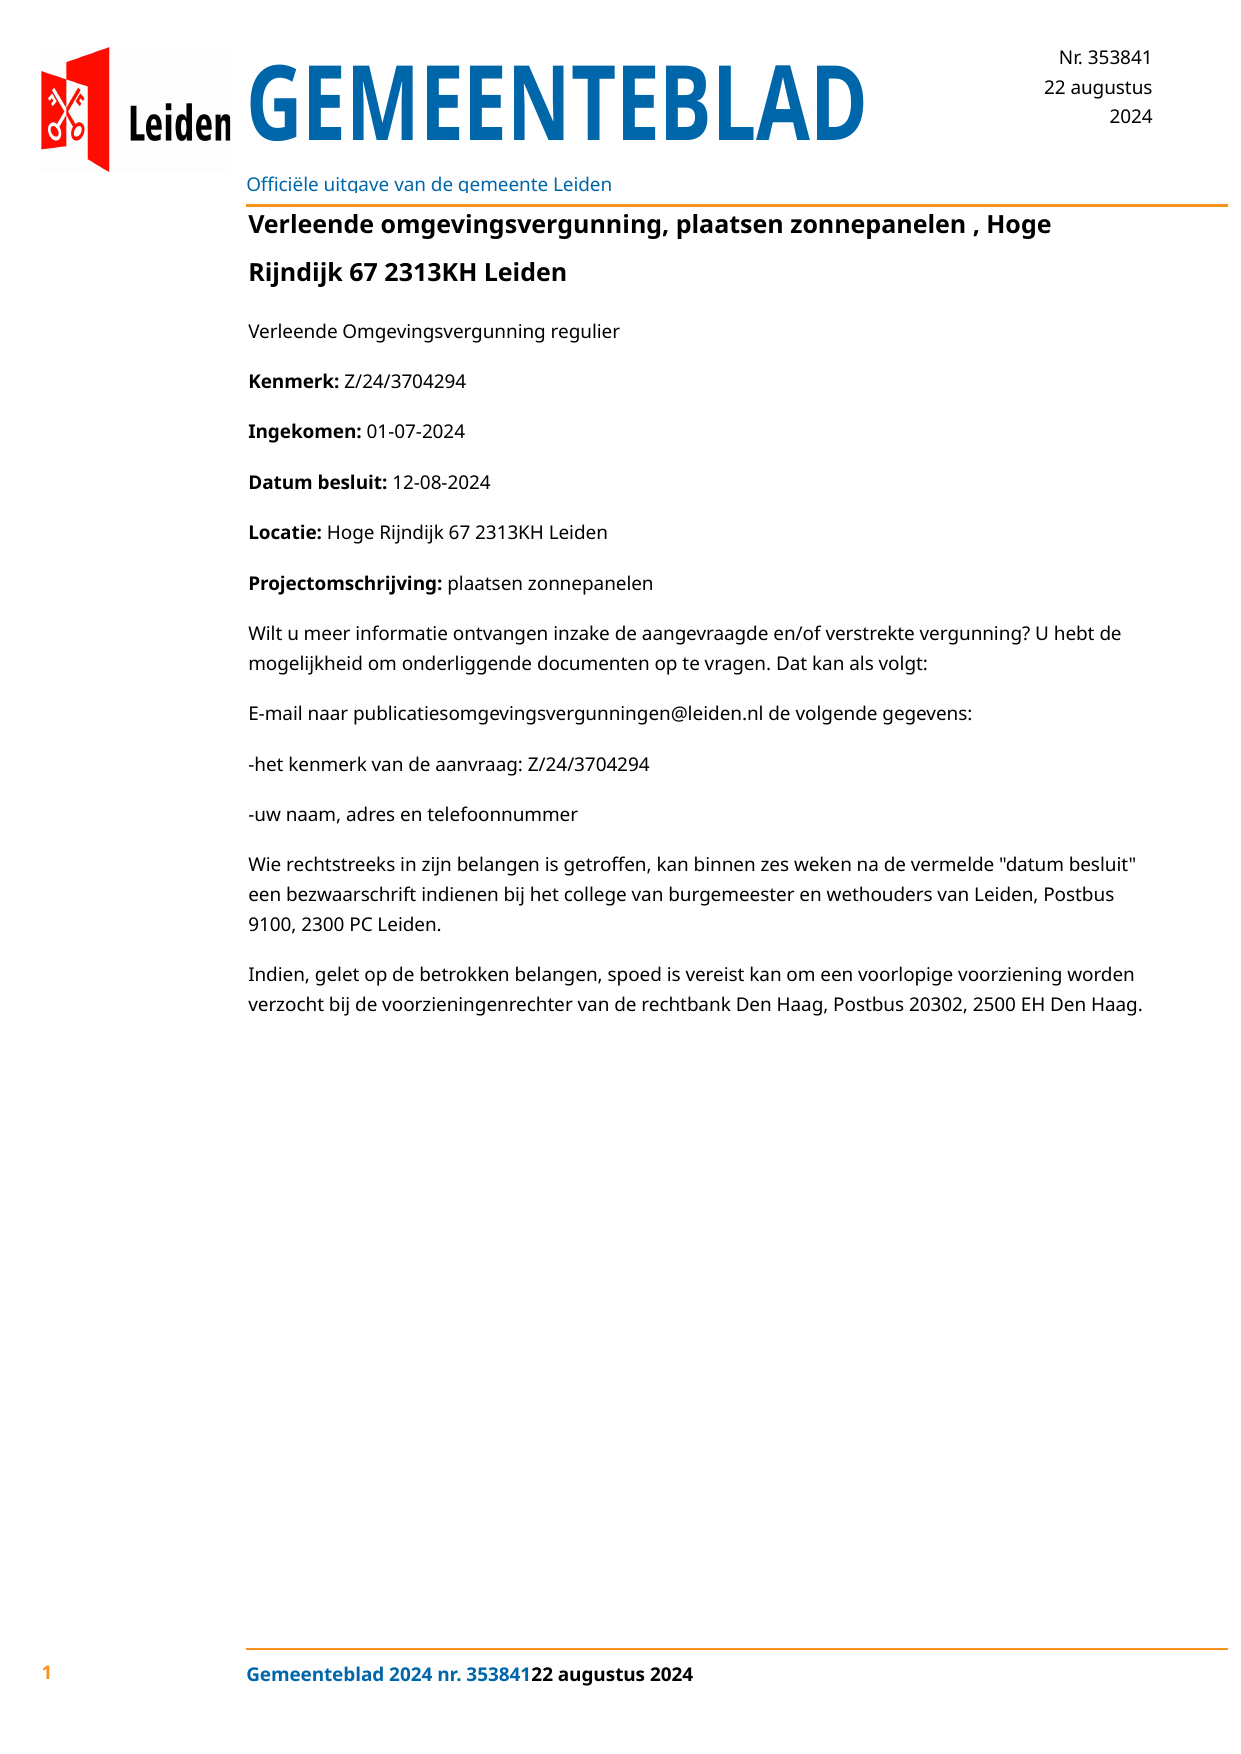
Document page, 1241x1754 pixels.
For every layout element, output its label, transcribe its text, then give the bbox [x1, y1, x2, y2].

text Indien, gelet op de betrokken belangen, spoed is vereist kan om een voorlopige voorziening worden verzocht bij de voorzieningenrechter van de rechtbank Den Haag, Postbus 20302, 2500 EH Den Haag. [248, 961, 1152, 1017]
text Locatie: Hoge Rijndijk 67 2313KH Leiden [248, 519, 1152, 545]
text -uw naam, adres en telefoonnummer [248, 801, 1152, 827]
picture [41, 47, 231, 172]
text Projectomschrijving: plaatsen zonnepanelen [248, 570, 1152, 596]
text -het kenmerk van de aanvraag: Z/24/3704294 [248, 751, 1152, 777]
text Ingekomen: 01-07-2024 [248, 419, 1152, 444]
text Wie rechtstreeks in zijn belangen is getroffen, kan binnen zes weken na de vermelde "datum besluit" een bezwaarschrift indienen bij het college van burgemeester en wethouders van Leiden, Postbus 9100, 2300 PC Leiden. [248, 852, 1152, 937]
text Verleende Omgevingsvergunning regulier [248, 318, 1152, 344]
text E-mail naar publicatiesomgevingsvergunningen@leiden.nl de volgende gegevens: [248, 700, 1152, 726]
text Datum besluit: 12-08-2024 [248, 469, 1152, 495]
text Wilt u meer informatie ontvangen inzake de aangevraagde en/of verstrekte vergunning? U hebt de mogelijkheid om onderliggende documenten op te vragen. Dat kan als volgt: [248, 620, 1152, 676]
text Kenmerk: Z/24/3704294 [248, 368, 1152, 394]
text Verleende omgevingsvergunning, plaatsen zonnepanelen , Hoge Rijndijk 67 2313KH Leiden [248, 207, 1152, 288]
